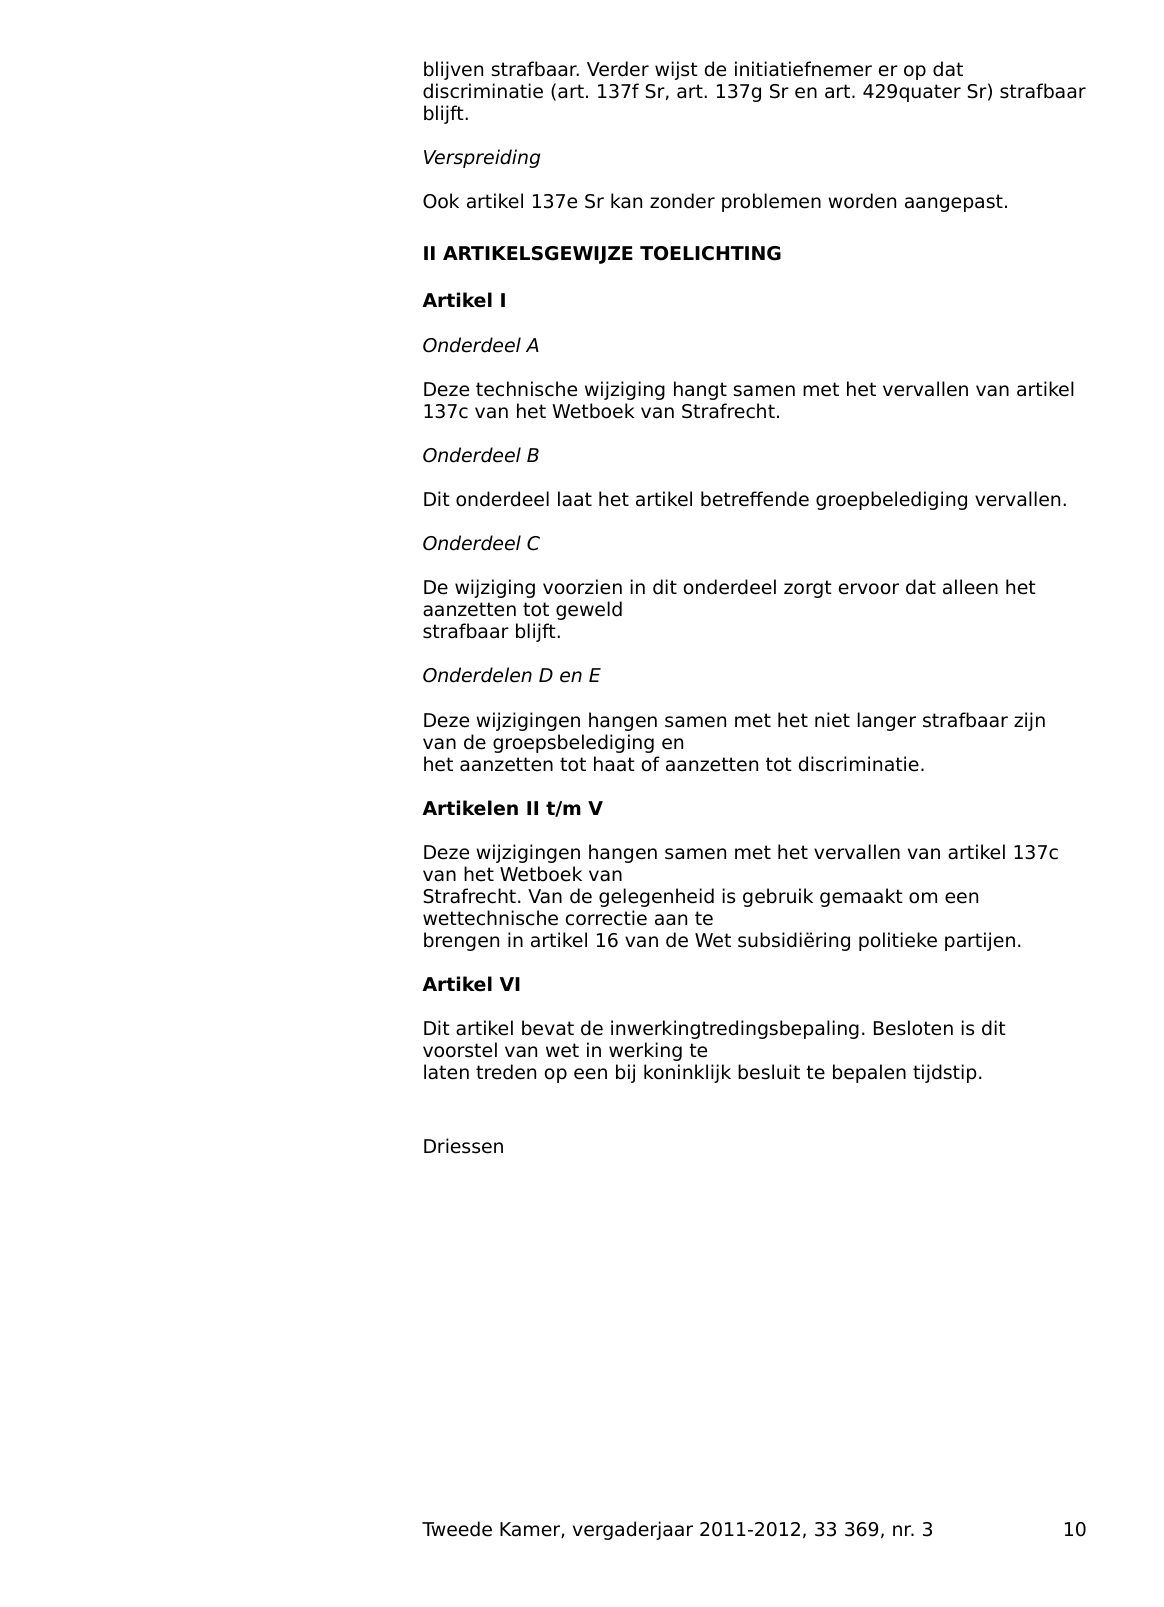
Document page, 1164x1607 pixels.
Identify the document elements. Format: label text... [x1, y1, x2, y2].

text strafbaar blijft. [422, 621, 1087, 643]
text blijven strafbaar. Verder wijst de initiatiefnemer er op dat discriminatie (art. 137f Sr, art. 137g Sr en art. 429quater Sr) strafbaar blijft. [422, 59, 1087, 125]
subtitle Artikel I [422, 290, 1087, 312]
text Driessen [422, 1114, 1087, 1158]
text De wijziging voorzien in dit onderdeel zorgt ervoor dat alleen het aanzetten tot geweld [422, 577, 1087, 621]
subtitle Onderdeel B [422, 445, 1087, 467]
text Ook artikel 137e Sr kan zonder problemen worden aangepast. [422, 191, 1087, 213]
text brengen in artikel 16 van de Wet subsidiëring politieke partijen. [422, 930, 1087, 952]
text laten treden op een bij koninklijk besluit te bepalen tijdstip. [422, 1062, 1087, 1084]
text het aanzetten tot haat of aanzetten tot discriminatie. [422, 753, 1087, 776]
subtitle Artikelen II t/m V [422, 798, 1087, 820]
text Deze technische wijziging hangt samen met het vervallen van artikel 137c van het Wetboek van Strafrecht. [422, 379, 1087, 423]
subtitle II ARTIKELSGEWIJZE TOELICHTING [422, 243, 1087, 265]
text Deze wijzigingen hangen samen met het niet langer strafbaar zijn van de groepsbelediging en [422, 709, 1087, 753]
text Dit onderdeel laat het artikel betreffende groepbelediging vervallen. [422, 489, 1087, 511]
subtitle Onderdelen D en E [422, 665, 1087, 687]
text Dit artikel bevat de inwerkingtredingsbepaling. Besloten is dit voorstel van wet in werking te [422, 1018, 1087, 1062]
subtitle Artikel VI [422, 974, 1087, 996]
subtitle Onderdeel C [422, 533, 1087, 555]
subtitle Verspreiding [422, 147, 1087, 169]
subtitle Onderdeel A [422, 334, 1087, 356]
text Deze wijzigingen hangen samen met het vervallen van artikel 137c van het Wetboek van [422, 842, 1087, 886]
text Strafrecht. Van de gelegenheid is gebruik gemaakt om een wettechnische correctie aan te [422, 886, 1087, 930]
